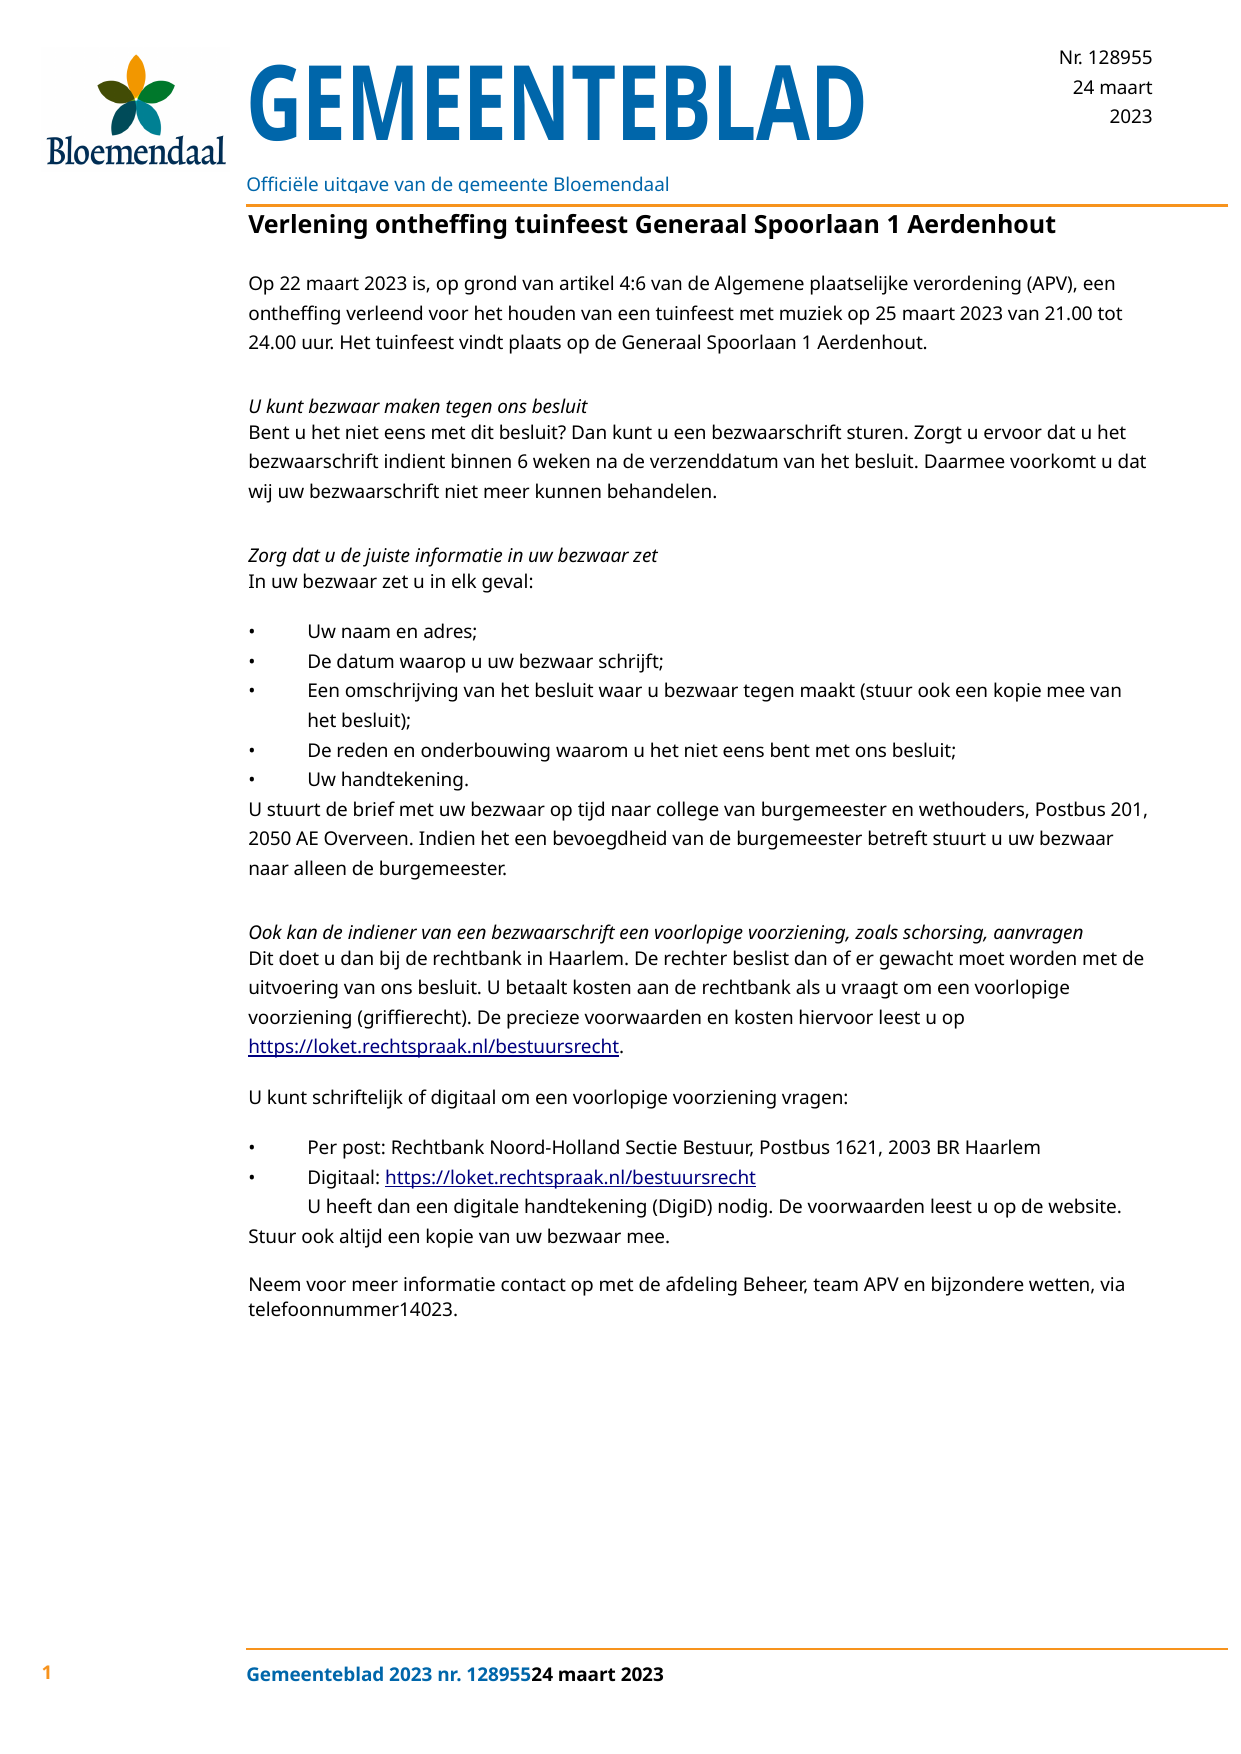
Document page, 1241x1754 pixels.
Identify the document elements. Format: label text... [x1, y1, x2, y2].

text U stuurt de brief met uw bezwaar op tijd naar college van burgemeester en wethouders, Postbus 201, 2050 AE Overveen. Indien het een bevoegdheid van de burgemeester betreft stuurt u uw bezwaar naar alleen de burgemeester. [248, 796, 1152, 881]
list De reden en onderbouwing waarom u het niet eens bent met ons besluit; [248, 737, 1152, 762]
text Dit doet u dan bij de rechtbank in Haarlem. De rechter beslist dan of er gewacht moet worden met de uitvoering van ons besluit. U betaalt kosten aan de rechtbank als u vraagt om een voorlopige voorziening (griffierecht). De precieze voorwaarden en kosten hiervoor leest u op https://loket.rechtspraak.nl/bestuursrecht. [248, 945, 1152, 1059]
list De datum waarop u uw bezwaar schrijft; [248, 648, 1152, 674]
text Zorg dat u de juiste informatie in uw bezwaar zet [248, 542, 1152, 568]
text Stuur ook altijd een kopie van uw bezwaar mee. [248, 1223, 1152, 1249]
text In uw bezwaar zet u in elk geval: [248, 568, 1152, 594]
list Uw handtekening. [248, 766, 1152, 792]
list Digitaal: https://loket.rechtspraak.nl/bestuursrecht [248, 1164, 1152, 1190]
text Verlening ontheffing tuinfeest Generaal Spoorlaan 1 Aerdenhout [248, 207, 1152, 241]
list Per post: Rechtbank Noord-Holland Sectie Bestuur, Postbus 1621, 2003 BR Haarlem [248, 1134, 1152, 1160]
text U kunt schriftelijk of digitaal om een voorlopige voorziening vragen: [248, 1084, 1152, 1110]
text U kunt bezwaar maken tegen ons besluit [248, 393, 1152, 419]
picture [41, 47, 231, 172]
text Neem voor meer informatie contact op met de afdeling Beheer, team APV en bijzondere wetten, via telefoonnummer14023. [248, 1271, 1152, 1322]
text Op 22 maart 2023 is, op grond van artikel 4:6 van de Algemene plaatselijke verordening (APV), een ontheffing verleend voor het houden van een tuinfeest met muziek op 25 maart 2023 van 21.00 tot 24.00 uur. Het tuinfeest vindt plaats op de Generaal Spoorlaan 1 Aerdenhout. [248, 270, 1152, 355]
list Uw naam en adres; [248, 618, 1152, 644]
list Een omschrijving van het besluit waar u bezwaar tegen maakt (stuur ook een kopie mee van het besluit); [248, 678, 1152, 733]
list U heeft dan een digitale handtekening (DigiD) nodig. De voorwaarden leest u op de website. [248, 1193, 1152, 1219]
text Bent u het niet eens met dit besluit? Dan kunt u een bezwaarschrift sturen. Zorgt u ervoor dat u het bezwaarschrift indient binnen 6 weken na de verzenddatum van het besluit. Daarmee voorkomt u dat wij uw bezwaarschrift niet meer kunnen behandelen. [248, 419, 1152, 504]
text Ook kan de indiener van een bezwaarschrift een voorlopige voorziening, zoals schorsing, aanvragen [248, 919, 1152, 945]
